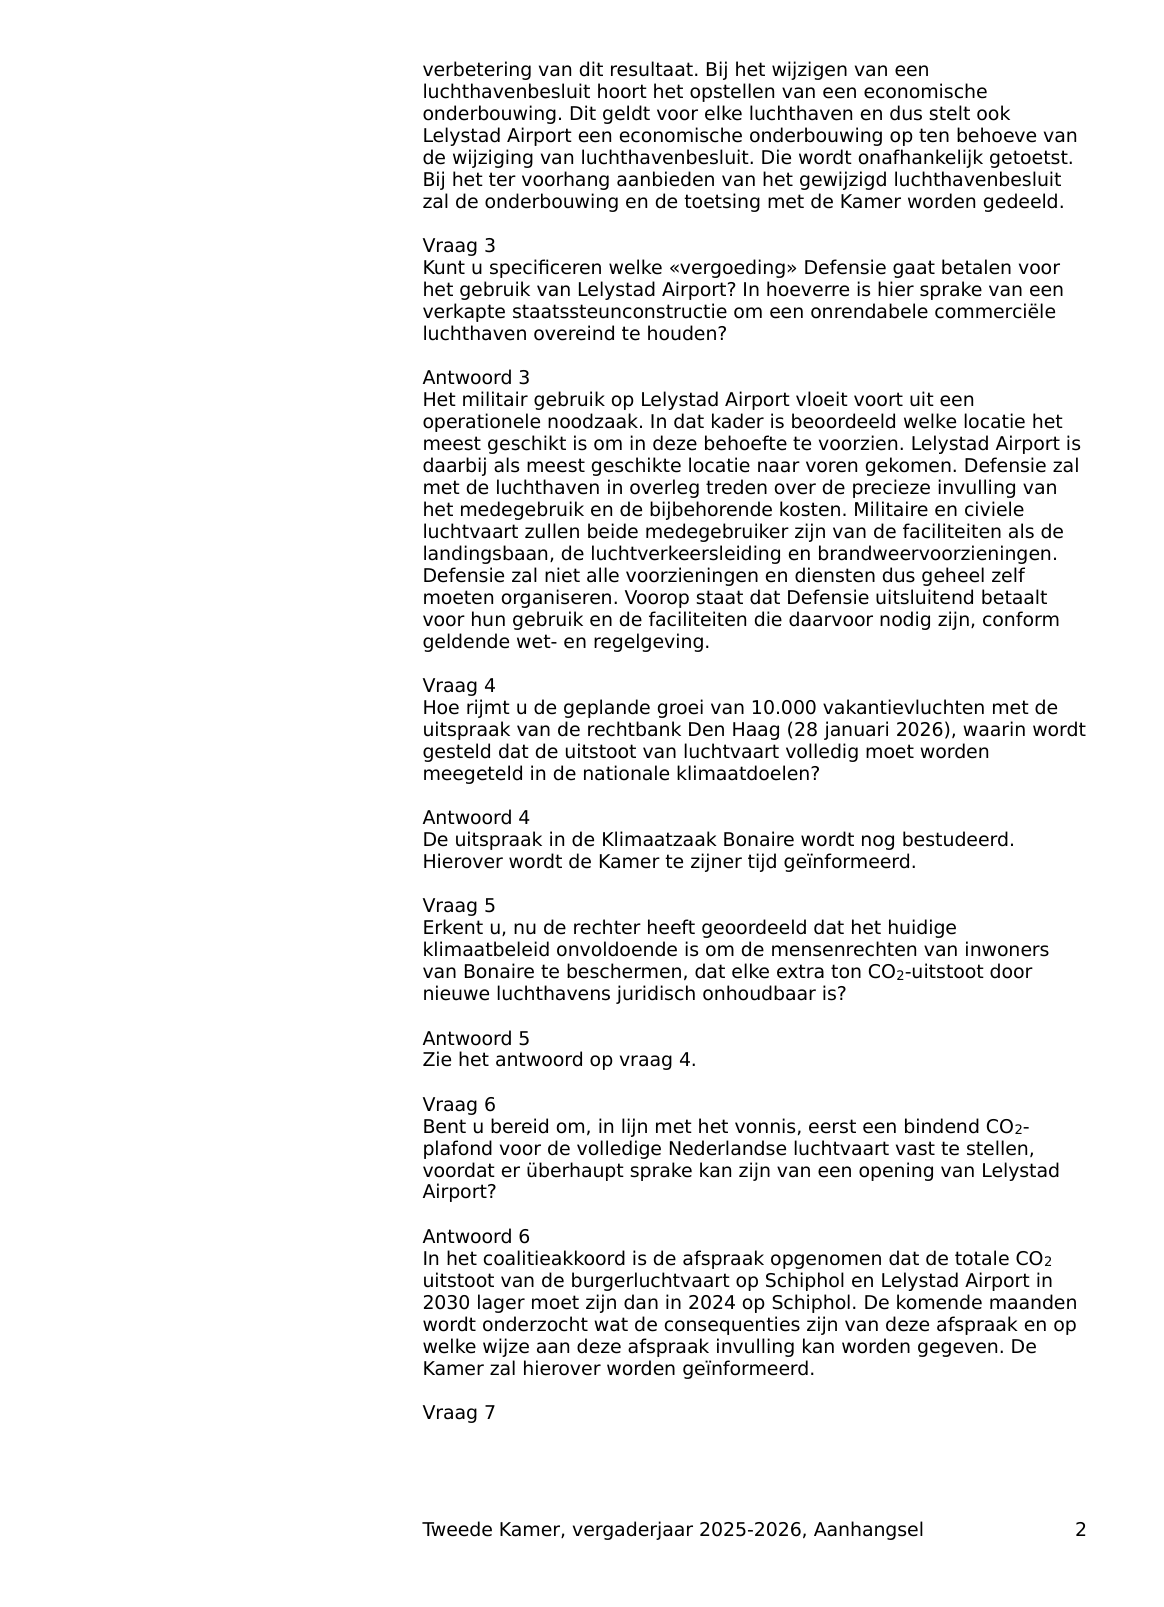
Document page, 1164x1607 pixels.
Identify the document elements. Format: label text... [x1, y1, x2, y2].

text Bent u bereid om, in lijn met het vonnis, eerst een bindend CO2-plafond voor de volledige Nederlandse luchtvaart vast te stellen, voordat er überhaupt sprake kan zijn van een opening van Lelystad Airport? [422, 1116, 1087, 1203]
text Hoe rijmt u de geplande groei van 10.000 vakantievluchten met de uitspraak van de rechtbank Den Haag (28 januari 2026), waarin wordt gesteld dat de uitstoot van luchtvaart volledig moet worden meegeteld in de nationale klimaatdoelen? [422, 697, 1087, 785]
text In het coalitieakkoord is de afspraak opgenomen dat de totale CO2 uitstoot van de burgerluchtvaart op Schiphol en Lelystad Airport in 2030 lager moet zijn dan in 2024 op Schiphol. De komende maanden wordt onderzocht wat de consequenties zijn van deze afspraak en op welke wijze aan deze afspraak invulling kan worden gegeven. De Kamer zal hierover worden geïnformeerd. [422, 1248, 1087, 1379]
text Vraag 3 [422, 235, 1087, 257]
text Zie het antwoord op vraag 4. [422, 1049, 1087, 1071]
text Antwoord 4 [422, 807, 1087, 829]
text Kunt u specificeren welke «vergoeding» Defensie gaat betalen voor het gebruik van Lelystad Airport? In hoeverre is hier sprake van een verkapte staatssteunconstructie om een onrendabele commerciële luchthaven overeind te houden? [422, 257, 1087, 345]
text Erkent u, nu de rechter heeft geoordeeld dat het huidige klimaatbeleid onvoldoende is om de mensenrechten van inwoners van Bonaire te beschermen, dat elke extra ton CO2-uitstoot door nieuwe luchthavens juridisch onhoudbaar is? [422, 917, 1087, 1005]
text verbetering van dit resultaat. Bij het wijzigen van een luchthavenbesluit hoort het opstellen van een economische onderbouwing. Dit geldt voor elke luchthaven en dus stelt ook Lelystad Airport een economische onderbouwing op ten behoeve van de wijziging van luchthavenbesluit. Die wordt onafhankelijk getoetst. Bij het ter voorhang aanbieden van het gewijzigd luchthavenbesluit zal de onderbouwing en de toetsing met de Kamer worden gedeeld. [422, 59, 1087, 213]
text Vraag 5 [422, 895, 1087, 917]
text De uitspraak in de Klimaatzaak Bonaire wordt nog bestudeerd. Hierover wordt de Kamer te zijner tijd geïnformeerd. [422, 829, 1087, 873]
text Antwoord 6 [422, 1226, 1087, 1248]
text Antwoord 3 [422, 367, 1087, 389]
text Vraag 6 [422, 1093, 1087, 1116]
text Vraag 4 [422, 675, 1087, 697]
text Vraag 7 [422, 1402, 1087, 1424]
text Het militair gebruik op Lelystad Airport vloeit voort uit een operationele noodzaak. In dat kader is beoordeeld welke locatie het meest geschikt is om in deze behoefte te voorzien. Lelystad Airport is daarbij als meest geschikte locatie naar voren gekomen. Defensie zal met de luchthaven in overleg treden over de precieze invulling van het medegebruik en de bijbehorende kosten. Militaire en civiele luchtvaart zullen beide medegebruiker zijn van de faciliteiten als de landingsbaan, de luchtverkeersleiding en brandweervoorzieningen. Defensie zal niet alle voorzieningen en diensten dus geheel zelf moeten organiseren. Voorop staat dat Defensie uitsluitend betaalt voor hun gebruik en de faciliteiten die daarvoor nodig zijn, conform geldende wet- en regelgeving. [422, 389, 1087, 653]
text Antwoord 5 [422, 1027, 1087, 1049]
